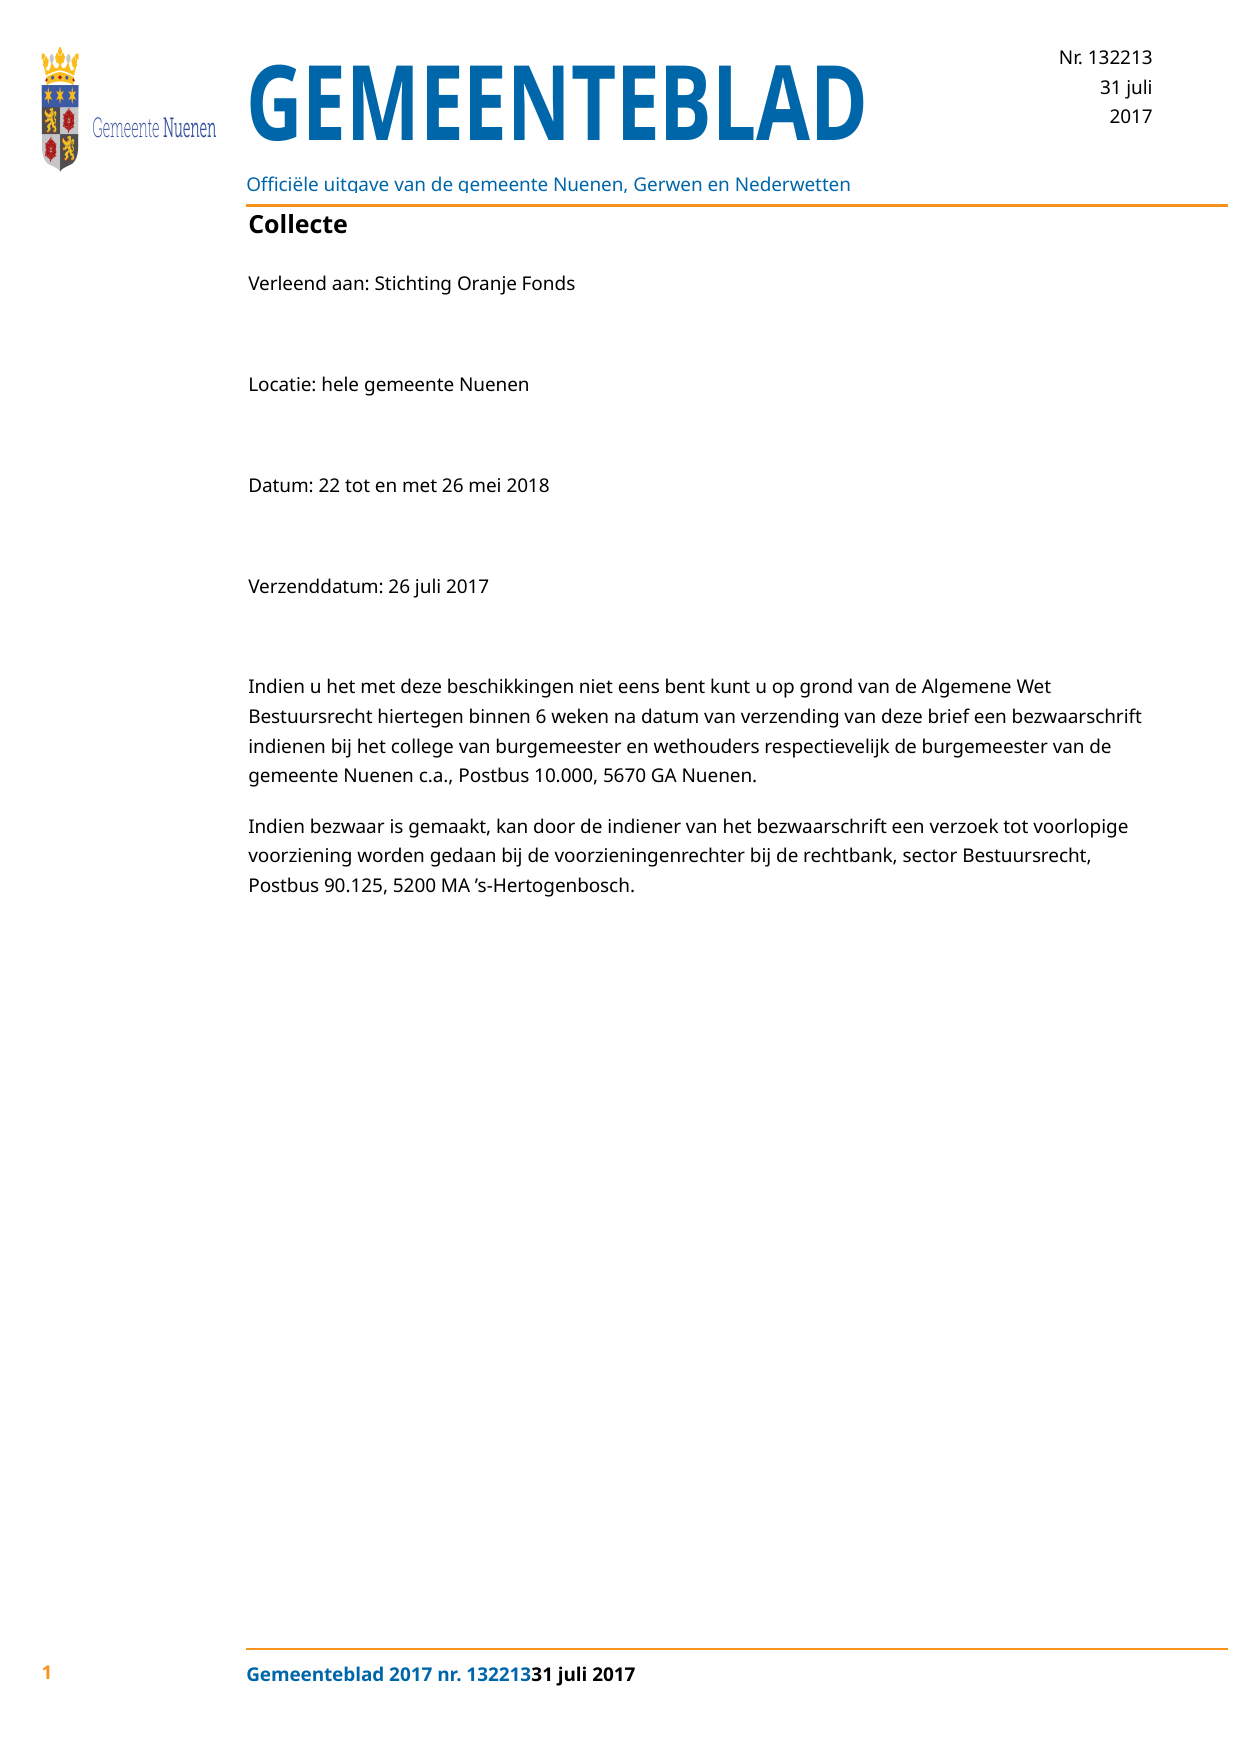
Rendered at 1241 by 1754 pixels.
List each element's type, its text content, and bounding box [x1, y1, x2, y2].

text Indien u het met deze beschikkingen niet eens bent kunt u op grond van de Algemene Wet Bestuursrecht hiertegen binnen 6 weken na datum van verzending van deze brief een bezwaarschrift indienen bij het college van burgemeester en wethouders respectievelijk de burgemeester van de gemeente Nuenen c.a., Postbus 10.000, 5670 GA Nuenen. [248, 674, 1152, 788]
text Indien bezwaar is gemaakt, kan door de indiener van het bezwaarschrift een verzoek tot voorlopige voorziening worden gedaan bij de voorzieningenrechter bij de rechtbank, sector Bestuursrecht, Postbus 90.125, 5200 MA ’s-Hertogenbosch. [248, 813, 1152, 898]
text Verzenddatum: 26 juli 2017 [248, 573, 1152, 598]
text Verleend aan: Stichting Oranje Fonds [248, 270, 1152, 296]
picture [41, 47, 231, 172]
text Locatie: hele gemeente Nuenen [248, 371, 1152, 397]
text Datum: 22 tot en met 26 mei 2018 [248, 472, 1152, 498]
text Collecte [248, 207, 1152, 241]
